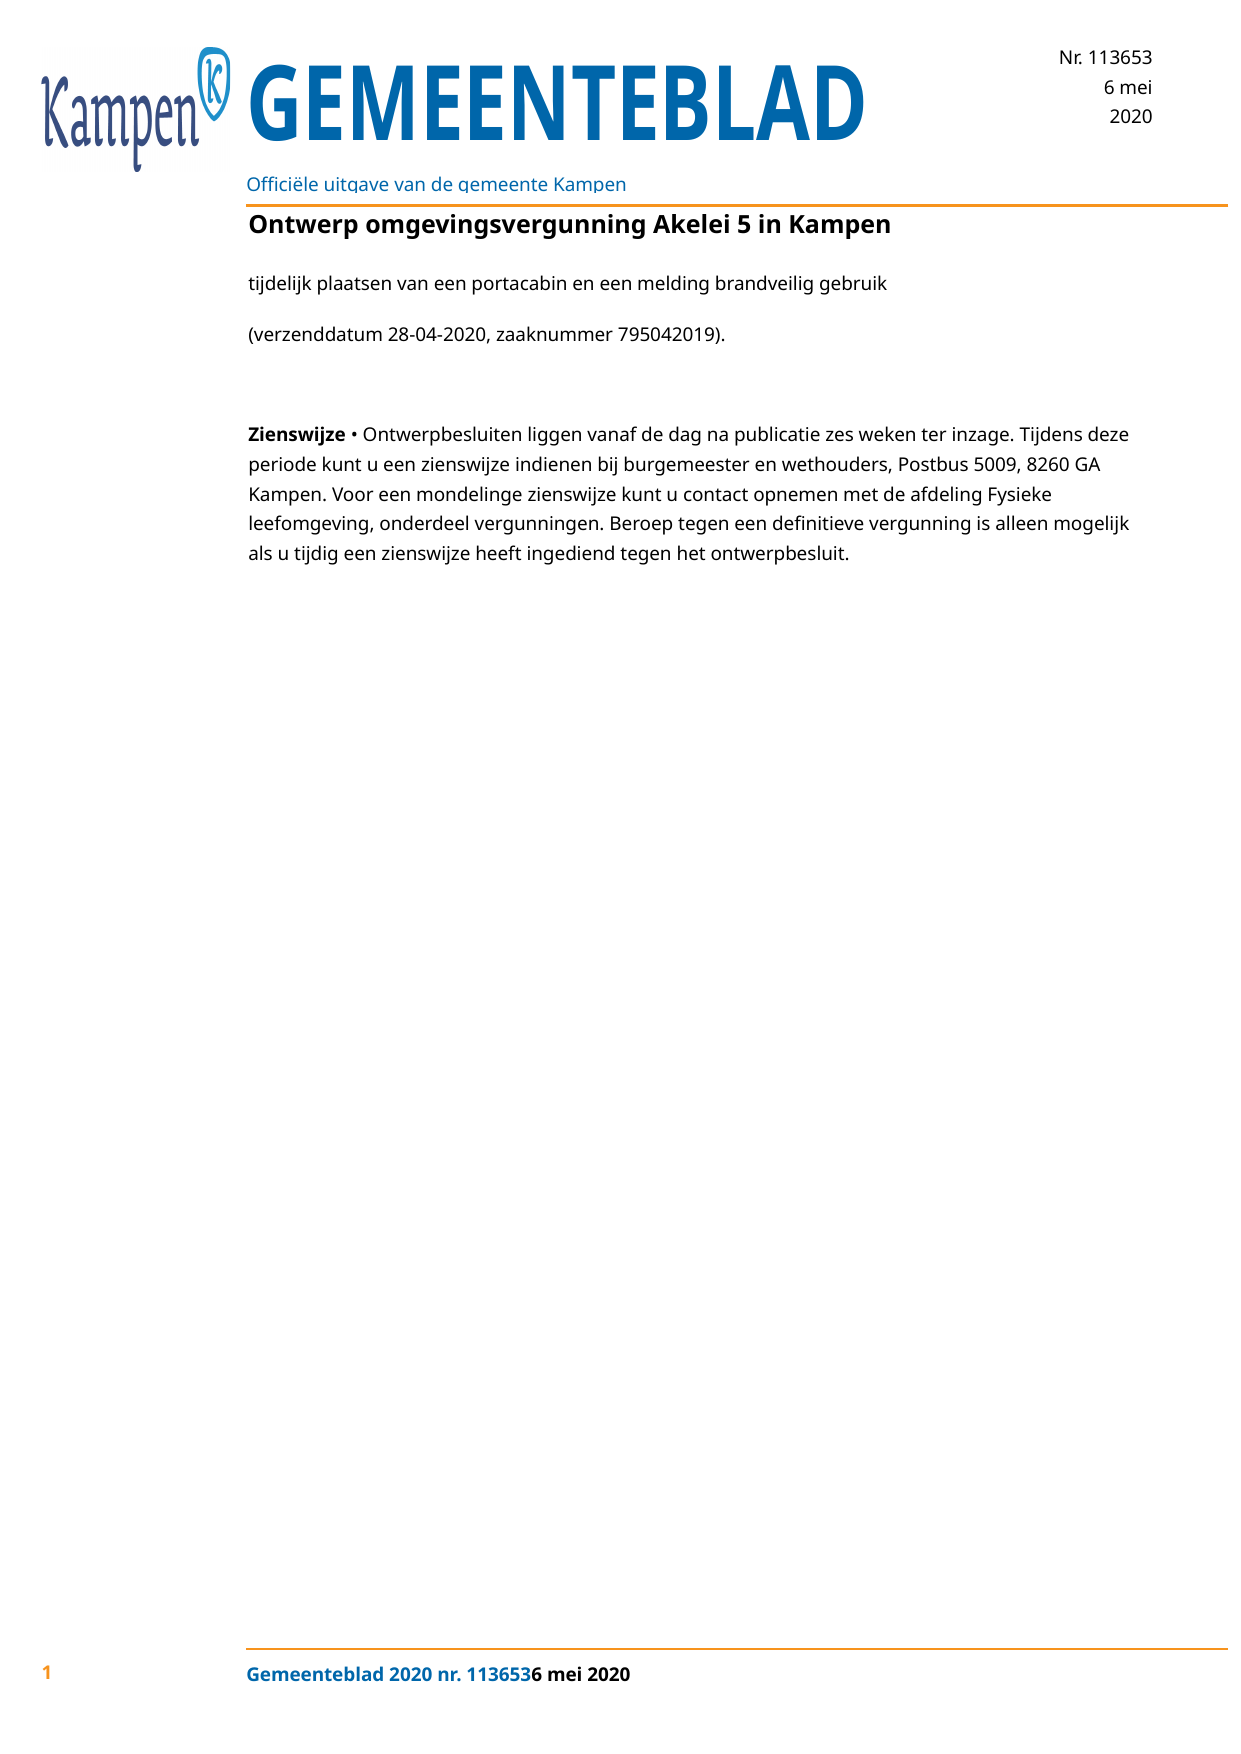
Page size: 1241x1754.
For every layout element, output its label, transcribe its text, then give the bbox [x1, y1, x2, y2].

picture [41, 47, 231, 172]
text Ontwerp omgevingsvergunning Akelei 5 in Kampen [248, 207, 1152, 241]
text tijdelijk plaatsen van een portacabin en een melding brandveilig gebruik [248, 270, 1152, 296]
text Zienswijze • Ontwerpbesluiten liggen vanaf de dag na publicatie zes weken ter inzage. Tijdens deze periode kunt u een zienswijze indienen bij burgemeester en wethouders, Postbus 5009, 8260 GA Kampen. Voor een mondelinge zienswijze kunt u contact opnemen met de afdeling Fysieke leefomgeving, onderdeel vergunningen. Beroep tegen een definitieve vergunning is alleen mogelijk als u tijdig een zienswijze heeft ingediend tegen het ontwerpbesluit. [248, 422, 1152, 566]
text (verzenddatum 28-04-2020, zaaknummer 795042019). [248, 321, 1152, 346]
